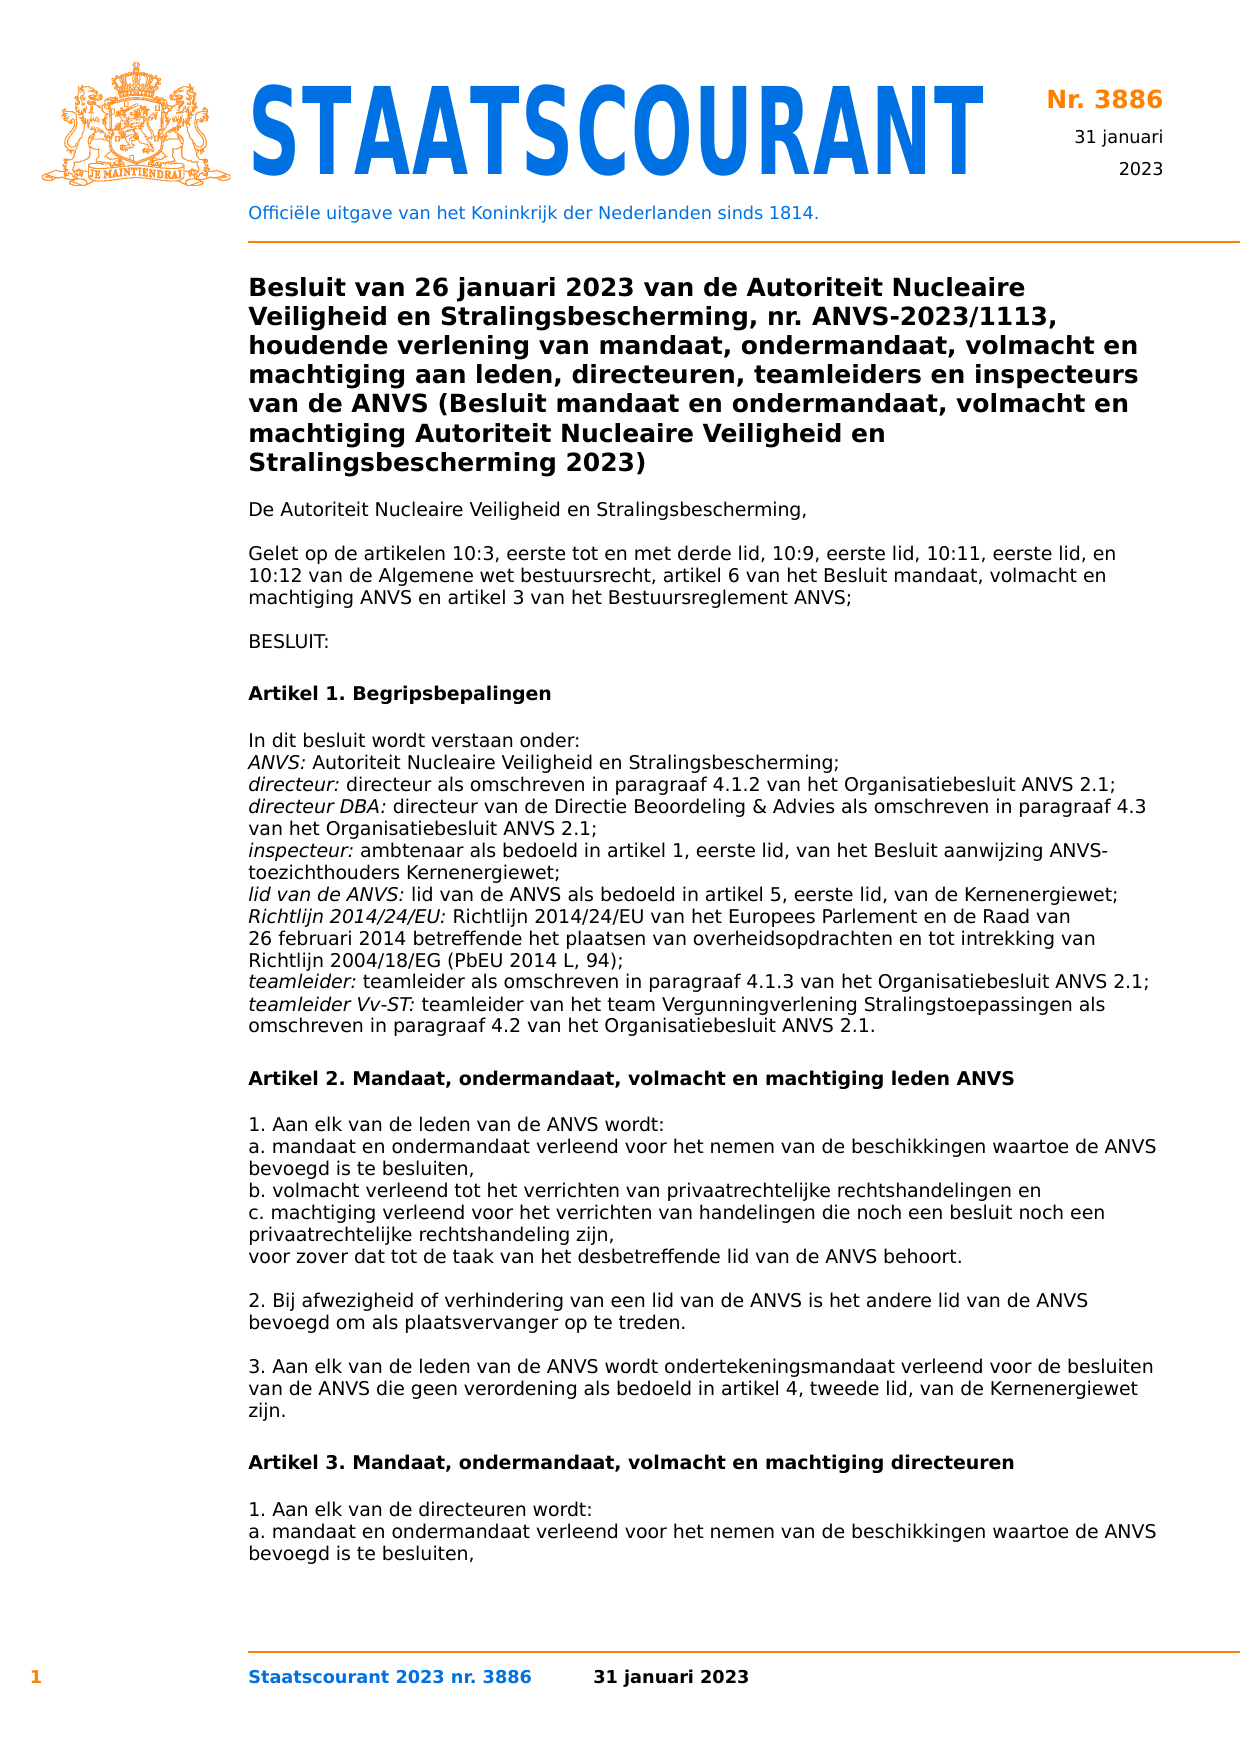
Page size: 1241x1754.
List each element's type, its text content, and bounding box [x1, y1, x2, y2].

subtitle Artikel 1. Begripsbepalingen [248, 683, 1163, 705]
text teamleider: teamleider als omschreven in paragraaf 4.1.3 van het Organisatiebesluit ANVS 2.1; [248, 971, 1163, 993]
subtitle Besluit van 26 januari 2023 van de Autoriteit Nucleaire Veiligheid en Stralingsbescherming, nr. ANVS-2023/1113, houdende verlening van mandaat, ondermandaat, volmacht en machtiging aan leden, directeuren, teamleiders en inspecteurs van de ANVS (Besluit mandaat en ondermandaat, volmacht en machtiging Autoriteit Nucleaire Veiligheid en Stralingsbescherming 2023) [248, 273, 1163, 477]
text 3. Aan elk van de leden van de ANVS wordt ondertekeningsmandaat verleend voor de besluiten van de ANVS die geen verordening als bedoeld in artikel 4, tweede lid, van de Kernenergiewet zijn. [248, 1356, 1163, 1422]
text inspecteur: ambtenaar als bedoeld in artikel 1, eerste lid, van het Besluit aanwijzing ANVS-toezichthouders Kernenergiewet; [248, 839, 1163, 883]
text directeur: directeur als omschreven in paragraaf 4.1.2 van het Organisatiebesluit ANVS 2.1; [248, 774, 1163, 796]
text teamleider Vv-ST: teamleider van het team Vergunningverlening Stralingstoepassingen als omschreven in paragraaf 4.2 van het Organisatiebesluit ANVS 2.1. [248, 993, 1163, 1037]
text b. volmacht verleend tot het verrichten van privaatrechtelijke rechtshandelingen en [248, 1180, 1163, 1202]
text a. mandaat en ondermandaat verleend voor het nemen van de beschikkingen waartoe de ANVS bevoegd is te besluiten, [248, 1521, 1163, 1565]
text lid van de ANVS: lid van de ANVS als bedoeld in artikel 5, eerste lid, van de Kernenergiewet; [248, 883, 1163, 906]
text 1. Aan elk van de directeuren wordt: [248, 1499, 1163, 1521]
subtitle Artikel 3. Mandaat, ondermandaat, volmacht en machtiging directeuren [248, 1452, 1163, 1474]
table_header STAATSCOURANT [248, 62, 998, 203]
subtitle Artikel 2. Mandaat, ondermandaat, volmacht en machtiging leden ANVS [248, 1067, 1163, 1089]
text In dit besluit wordt verstaan onder: [248, 730, 1163, 752]
text De Autoriteit Nucleaire Veiligheid en Stralingsbescherming, [248, 499, 1163, 521]
table_cell Officiële uitgave van het Koninkrijk der Nederlanden sinds 1814. [248, 203, 1240, 241]
table_header [25, 62, 248, 241]
text 2. Bij afwezigheid of verhindering van een lid van de ANVS is het andere lid van de ANVS bevoegd om als plaatsvervanger op te treden. [248, 1290, 1163, 1334]
text BESLUIT: [248, 631, 1163, 653]
table_header Nr. 3886 [998, 62, 1240, 121]
text ANVS: Autoriteit Nucleaire Veiligheid en Stralingsbescherming; [248, 752, 1163, 774]
text a. mandaat en ondermandaat verleend voor het nemen van de beschikkingen waartoe de ANVS bevoegd is te besluiten, [248, 1136, 1163, 1180]
text c. machtiging verleend voor het verrichten van handelingen die noch een besluit noch een privaatrechtelijke rechtshandeling zijn, [248, 1202, 1163, 1246]
text 1. Aan elk van de leden van de ANVS wordt: [248, 1114, 1163, 1136]
text voor zover dat tot de taak van het desbetreffende lid van de ANVS behoort. [248, 1246, 1163, 1268]
text Gelet op de artikelen 10:3, eerste tot en met derde lid, 10:9, eerste lid, 10:11, eerste lid, en 10:12 van de Algemene wet bestuursrecht, artikel 6 van het Besluit mandaat, volmacht en machtiging ANVS en artikel 3 van het Bestuursreglement ANVS; [248, 543, 1163, 609]
table_cell 2023 [998, 153, 1240, 203]
text directeur DBA: directeur van de Directie Beoordeling & Advies als omschreven in paragraaf 4.3 van het Organisatiebesluit ANVS 2.1; [248, 796, 1163, 839]
table_cell 31 januari [998, 121, 1240, 153]
picture [41, 62, 231, 186]
text Richtlijn 2014/24/EU: Richtlijn 2014/24/EU van het Europees Parlement en de Raad van 26 februari 2014 betreffende het plaatsen van overheidsopdrachten en tot intrekking van Richtlijn 2004/18/EG (PbEU 2014 L, 94); [248, 906, 1163, 971]
